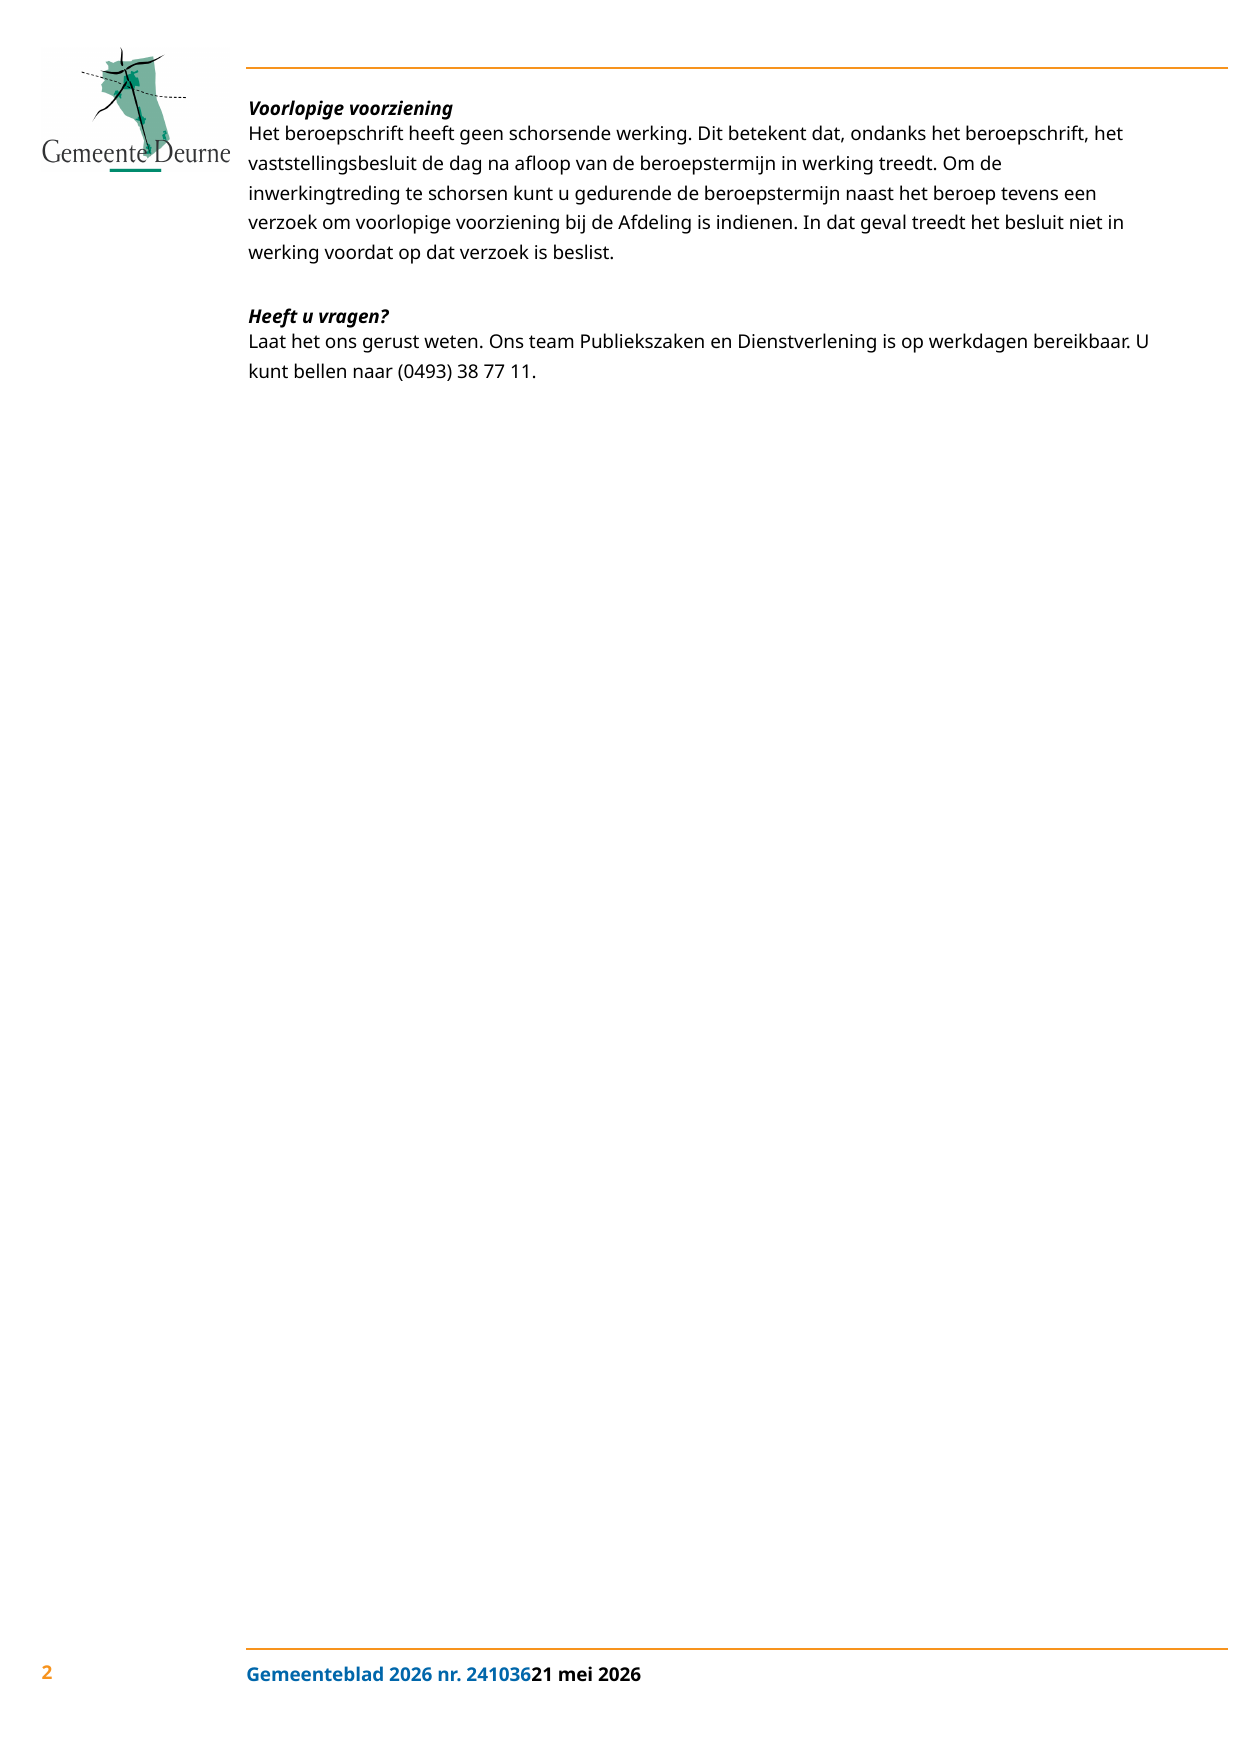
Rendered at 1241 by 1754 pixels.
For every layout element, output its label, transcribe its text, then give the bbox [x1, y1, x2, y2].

text Het beroepschrift heeft geen schorsende werking. Dit betekent dat, ondanks het beroepschrift, het vaststellingsbesluit de dag na afloop van de beroepstermijn in werking treedt. Om de inwerkingtreding te schorsen kunt u gedurende de beroepstermijn naast het beroep tevens een verzoek om voorlopige voorziening bij de Afdeling is indienen. In dat geval treedt het besluit niet in werking voordat op dat verzoek is beslist. [248, 121, 1152, 264]
text Laat het ons gerust weten. Ons team Publiekszaken en Dienstverlening is op werkdagen bereikbaar. U kunt bellen naar (0493) 38 77 11. [248, 328, 1152, 384]
text Voorlopige voorziening [248, 95, 1152, 121]
picture [41, 47, 231, 172]
text Heeft u vragen? [248, 303, 1152, 328]
